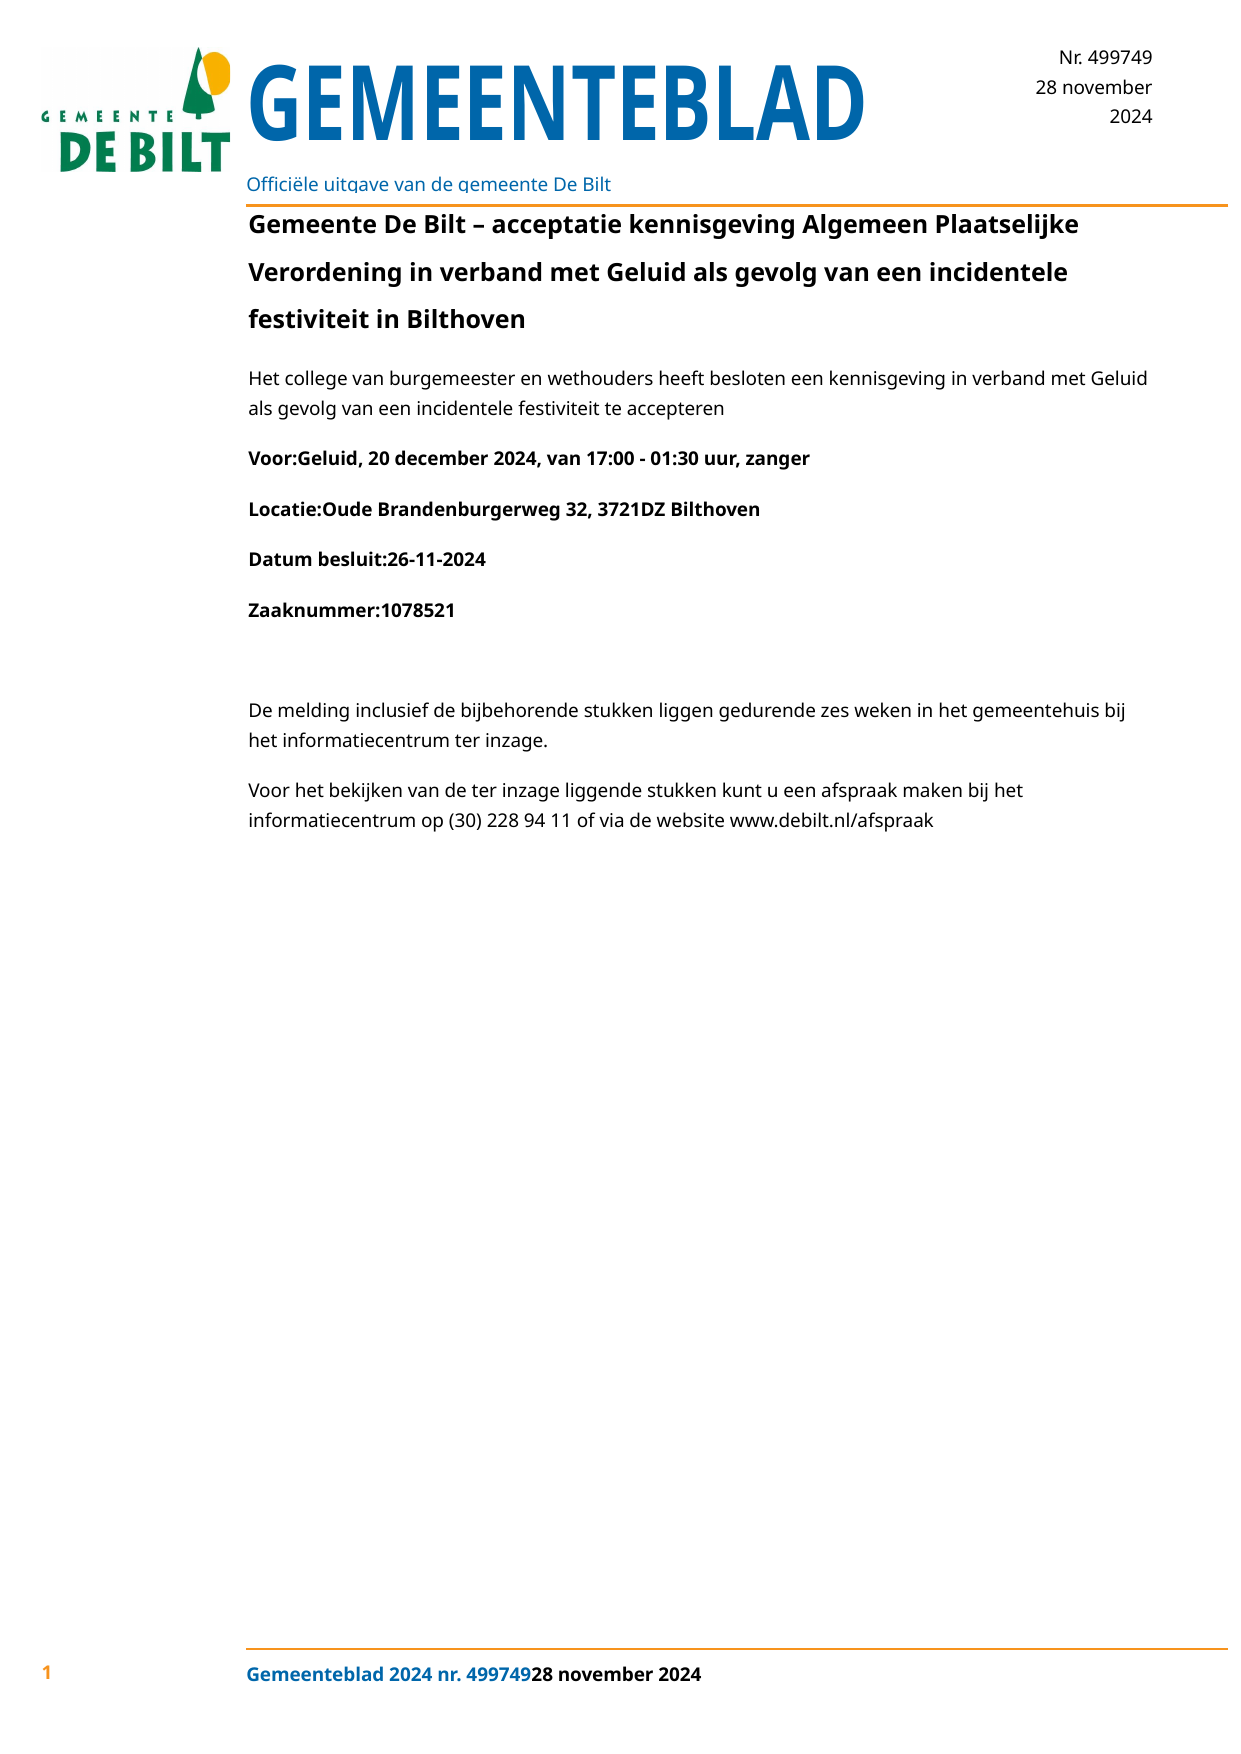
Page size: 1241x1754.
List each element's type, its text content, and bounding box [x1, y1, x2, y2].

text Zaaknummer:1078521 [248, 597, 1152, 622]
text De melding inclusief de bijbehorende stukken liggen gedurende zes weken in het gemeentehuis bij het informatiecentrum ter inzage. [248, 698, 1152, 753]
text Locatie:Oude Brandenburgerweg 32, 3721DZ Bilthoven [248, 496, 1152, 522]
text Het college van burgemeester en wethouders heeft besloten een kennisgeving in verband met Geluid als gevolg van een incidentele festiviteit te accepteren [248, 366, 1152, 421]
text Datum besluit:26-11-2024 [248, 546, 1152, 572]
text Voor het bekijken van de ter inzage liggende stukken kunt u een afspraak maken bij het informatiecentrum op (30) 228 94 11 of via de website www.debilt.nl/afspraak [248, 778, 1152, 833]
text Gemeente De Bilt – acceptatie kennisgeving Algemeen Plaatselijke Verordening in verband met Geluid als gevolg van een incidentele festiviteit in Bilthoven [248, 207, 1152, 336]
text Voor:Geluid, 20 december 2024, van 17:00 - 01:30 uur, zanger [248, 446, 1152, 471]
picture [41, 47, 231, 172]
